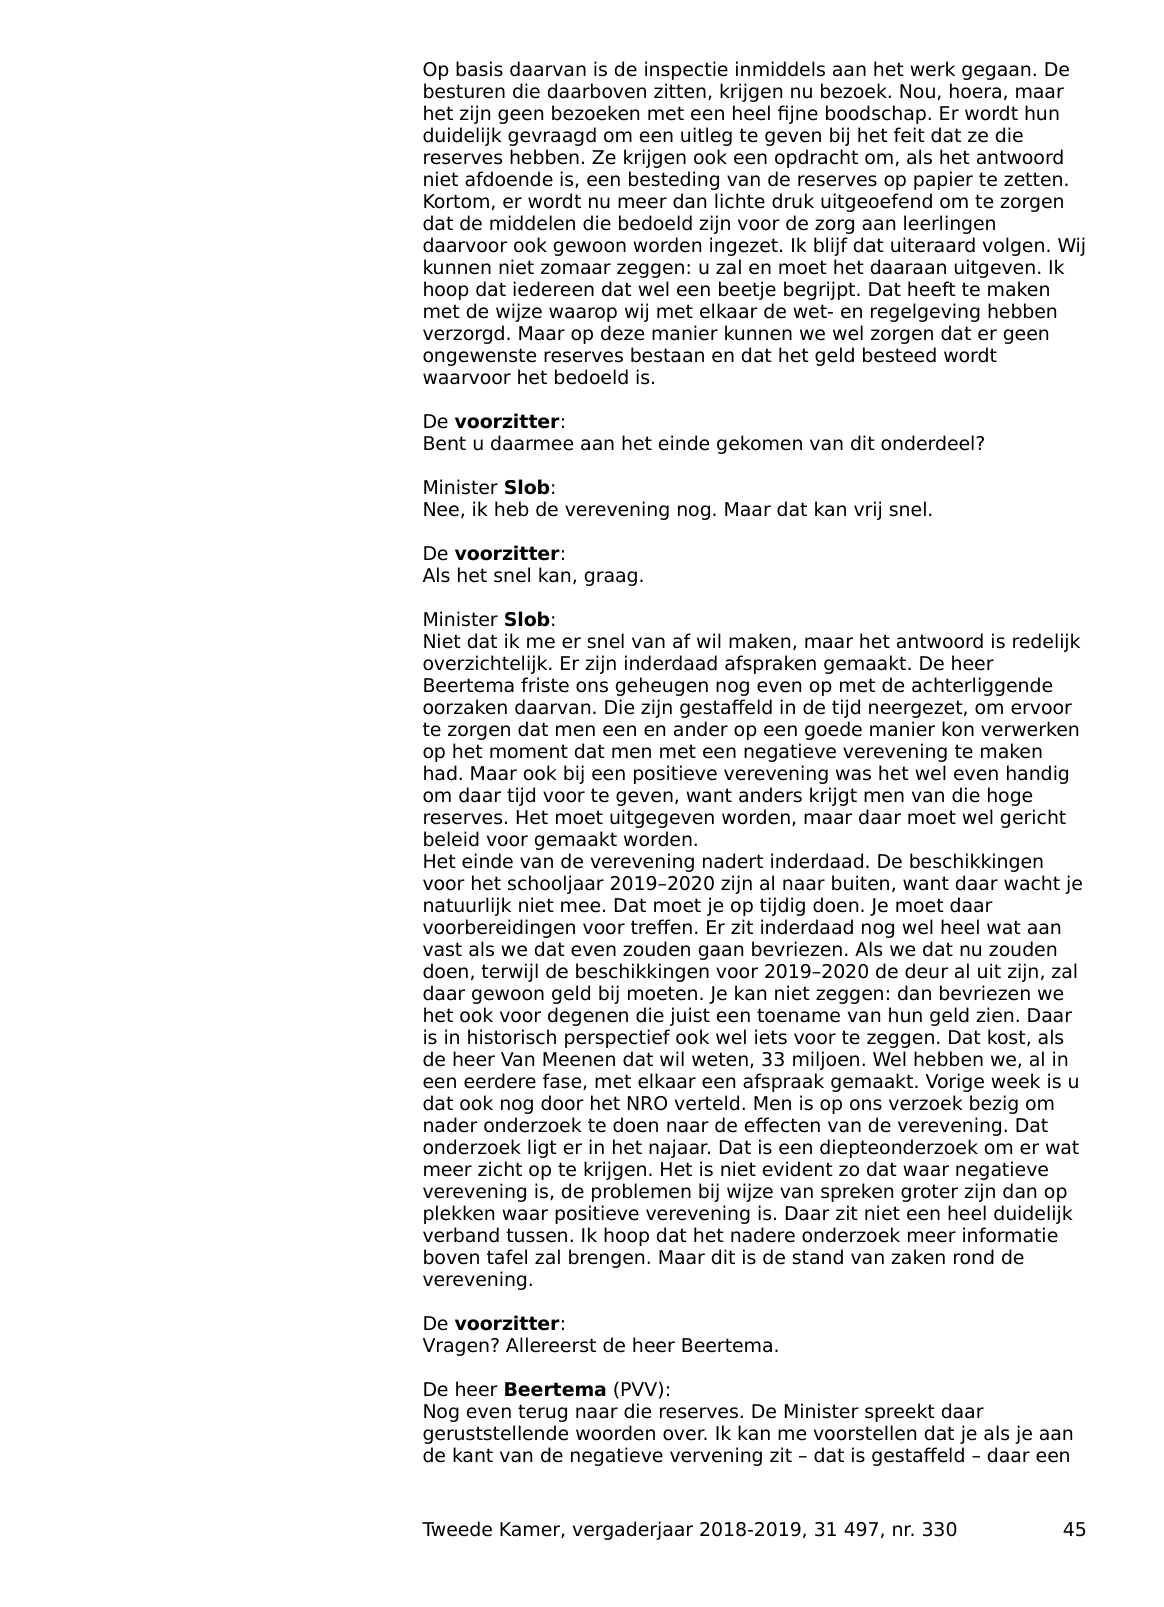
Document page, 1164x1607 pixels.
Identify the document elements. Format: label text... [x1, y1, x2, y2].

text Minister Slob: [422, 609, 1087, 631]
text De voorzitter: [422, 1313, 1087, 1335]
text Nog even terug naar die reserves. De Minister spreekt daar geruststellende woorden over. Ik kan me voorstellen dat je als je aan de kant van de negatieve vervening zit – dat is gestaffeld – daar een [422, 1401, 1087, 1467]
text Bent u daarmee aan het einde gekomen van dit onderdeel? [422, 433, 1087, 455]
text Op basis daarvan is de inspectie inmiddels aan het werk gegaan. De besturen die daarboven zitten, krijgen nu bezoek. Nou, hoera, maar het zijn geen bezoeken met een heel fijne boodschap. Er wordt hun duidelijk gevraagd om een uitleg te geven bij het feit dat ze die reserves hebben. Ze krijgen ook een opdracht om, als het antwoord niet afdoende is, een besteding van de reserves op papier te zetten. Kortom, er wordt nu meer dan lichte druk uitgeoefend om te zorgen dat de middelen die bedoeld zijn voor de zorg aan leerlingen daarvoor ook gewoon worden ingezet. Ik blijf dat uiteraard volgen. Wij kunnen niet zomaar zeggen: u zal en moet het daaraan uitgeven. Ik hoop dat iedereen dat wel een beetje begrijpt. Dat heeft te maken met de wijze waarop wij met elkaar de wet- en regelgeving hebben verzorgd. Maar op deze manier kunnen we wel zorgen dat er geen ongewenste reserves bestaan en dat het geld besteed wordt waarvoor het bedoeld is. [422, 59, 1087, 389]
text Vragen? Allereerst de heer Beertema. [422, 1335, 1087, 1357]
text Als het snel kan, graag. [422, 565, 1087, 587]
text De voorzitter: [422, 411, 1087, 433]
text Minister Slob: [422, 477, 1087, 499]
text Niet dat ik me er snel van af wil maken, maar het antwoord is redelijk overzichtelijk. Er zijn inderdaad afspraken gemaakt. De heer Beertema friste ons geheugen nog even op met de achterliggende oorzaken daarvan. Die zijn gestaffeld in de tijd neergezet, om ervoor te zorgen dat men een en ander op een goede manier kon verwerken op het moment dat men met een negatieve verevening te maken had. Maar ook bij een positieve verevening was het wel even handig om daar tijd voor te geven, want anders krijgt men van die hoge reserves. Het moet uitgegeven worden, maar daar moet wel gericht beleid voor gemaakt worden. [422, 631, 1087, 851]
text Het einde van de verevening nadert inderdaad. De beschikkingen voor het schooljaar 2019–2020 zijn al naar buiten, want daar wacht je natuurlijk niet mee. Dat moet je op tijdig doen. Je moet daar voorbereidingen voor treffen. Er zit inderdaad nog wel heel wat aan vast als we dat even zouden gaan bevriezen. Als we dat nu zouden doen, terwijl de beschikkingen voor 2019–2020 de deur al uit zijn, zal daar gewoon geld bij moeten. Je kan niet zeggen: dan bevriezen we het ook voor degenen die juist een toename van hun geld zien. Daar is in historisch perspectief ook wel iets voor te zeggen. Dat kost, als de heer Van Meenen dat wil weten, 33 miljoen. Wel hebben we, al in een eerdere fase, met elkaar een afspraak gemaakt. Vorige week is u dat ook nog door het NRO verteld. Men is op ons verzoek bezig om nader onderzoek te doen naar de effecten van de verevening. Dat onderzoek ligt er in het najaar. Dat is een diepteonderzoek om er wat meer zicht op te krijgen. Het is niet evident zo dat waar negatieve verevening is, de problemen bij wijze van spreken groter zijn dan op plekken waar positieve verevening is. Daar zit niet een heel duidelijk verband tussen. Ik hoop dat het nadere onderzoek meer informatie boven tafel zal brengen. Maar dit is de stand van zaken rond de verevening. [422, 851, 1087, 1291]
text De heer Beertema (PVV): [422, 1379, 1087, 1401]
text De voorzitter: [422, 543, 1087, 565]
text Nee, ik heb de verevening nog. Maar dat kan vrij snel. [422, 499, 1087, 521]
